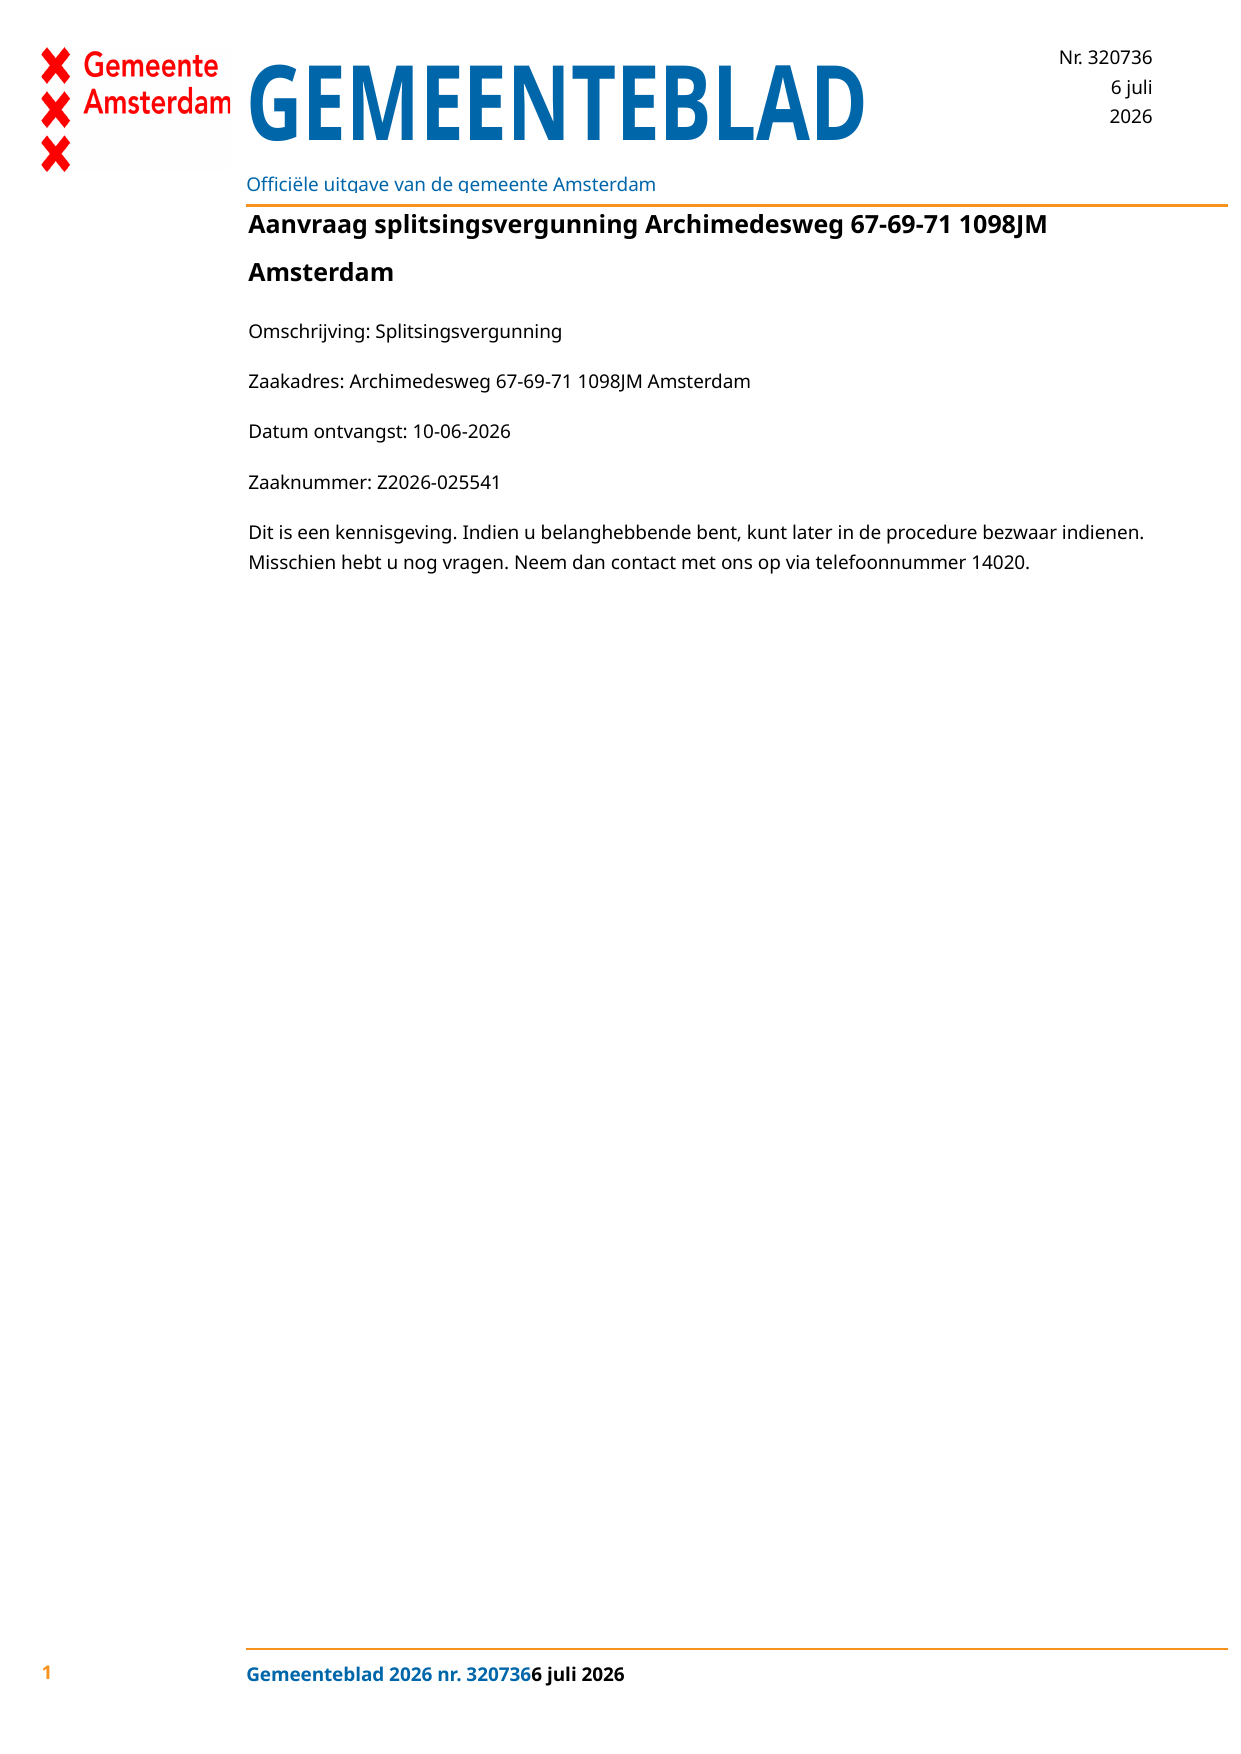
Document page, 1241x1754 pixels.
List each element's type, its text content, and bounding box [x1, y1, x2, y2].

text Zaakadres: Archimedesweg 67-69-71 1098JM Amsterdam [248, 368, 1152, 394]
text Omschrijving: Splitsingsvergunning [248, 318, 1152, 344]
text Zaaknummer: Z2026-025541 [248, 469, 1152, 495]
text Datum ontvangst: 10-06-2026 [248, 419, 1152, 444]
text Aanvraag splitsingsvergunning Archimedesweg 67-69-71 1098JM Amsterdam [248, 207, 1152, 288]
picture [41, 47, 231, 172]
text Dit is een kennisgeving. Indien u belanghebbende bent, kunt later in de procedure bezwaar indienen. Misschien hebt u nog vragen. Neem dan contact met ons op via telefoonnummer 14020. [248, 519, 1152, 575]
